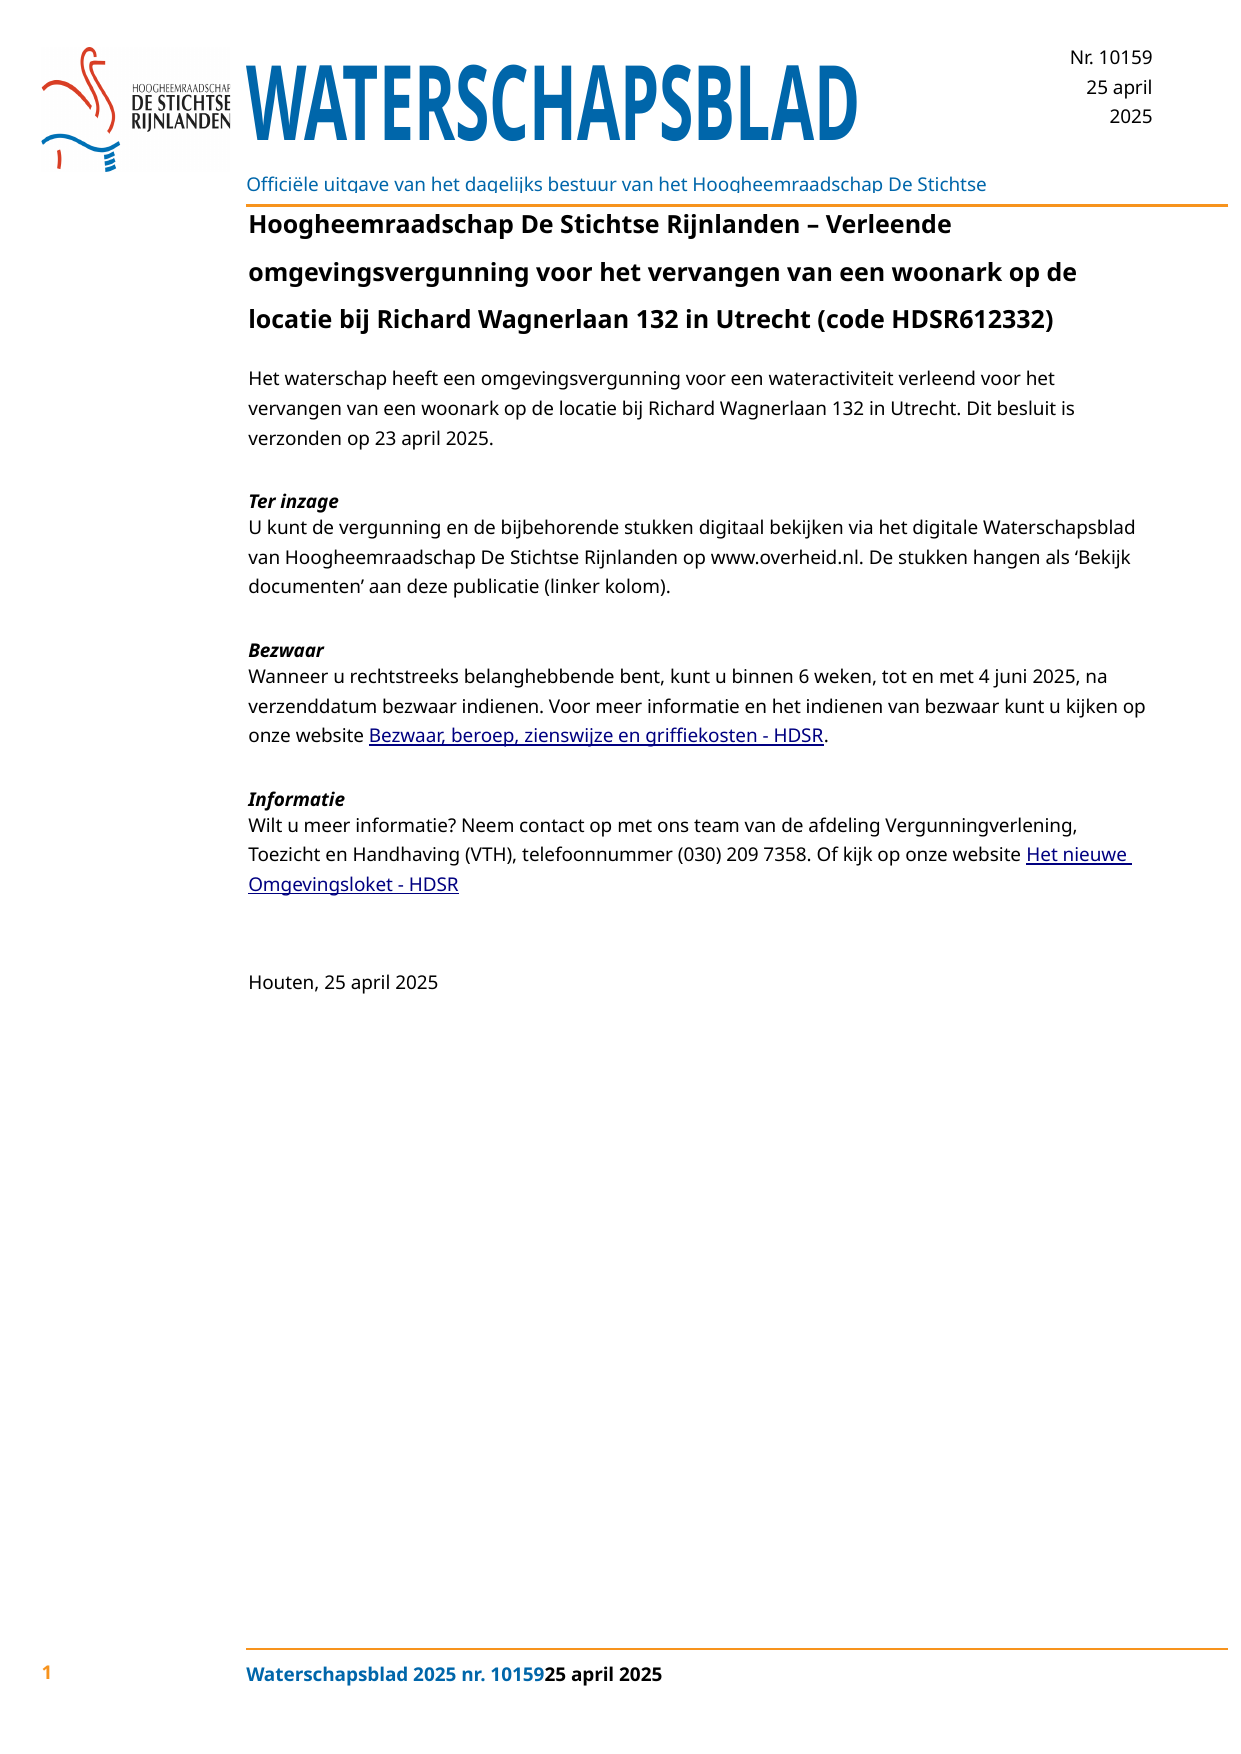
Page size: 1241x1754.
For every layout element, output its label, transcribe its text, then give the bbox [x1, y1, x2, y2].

text Wilt u meer informatie? Neem contact op met ons team van de afdeling Vergunningverlening, Toezicht en Handhaving (VTH), telefoonnummer (030) 209 7358. Of kijk op onze website Het nieuwe Omgevingsloket - HDSR [248, 812, 1152, 897]
text Houten, 25 april 2025 [248, 969, 1152, 995]
text Informatie [248, 786, 1152, 812]
picture [41, 47, 231, 172]
text Wanneer u rechtstreeks belanghebbende bent, kunt u binnen 6 weken, tot en met 4 juni 2025, na verzenddatum bezwaar indienen. Voor meer informatie en het indienen van bezwaar kunt u kijken op onze website Bezwaar, beroep, zienswijze en griffiekosten - HDSR. [248, 663, 1152, 748]
text Ter inzage [248, 489, 1152, 514]
text Het waterschap heeft een omgevingsvergunning voor een wateractiviteit verleend voor het vervangen van een woonark op de locatie bij Richard Wagnerlaan 132 in Utrecht. Dit besluit is verzonden op 23 april 2025. [248, 366, 1152, 450]
text Bezwaar [248, 637, 1152, 663]
text Hoogheemraadschap De Stichtse Rijnlanden – Verleende omgevingsvergunning voor het vervangen van een woonark op de locatie bij Richard Wagnerlaan 132 in Utrecht (code HDSR612332) [248, 207, 1152, 336]
text U kunt de vergunning en de bijbehorende stukken digitaal bekijken via het digitale Waterschapsblad van Hoogheemraadschap De Stichtse Rijnlanden op www.overheid.nl. De stukken hangen als ‘Bekijk documenten’ aan deze publicatie (linker kolom). [248, 514, 1152, 599]
